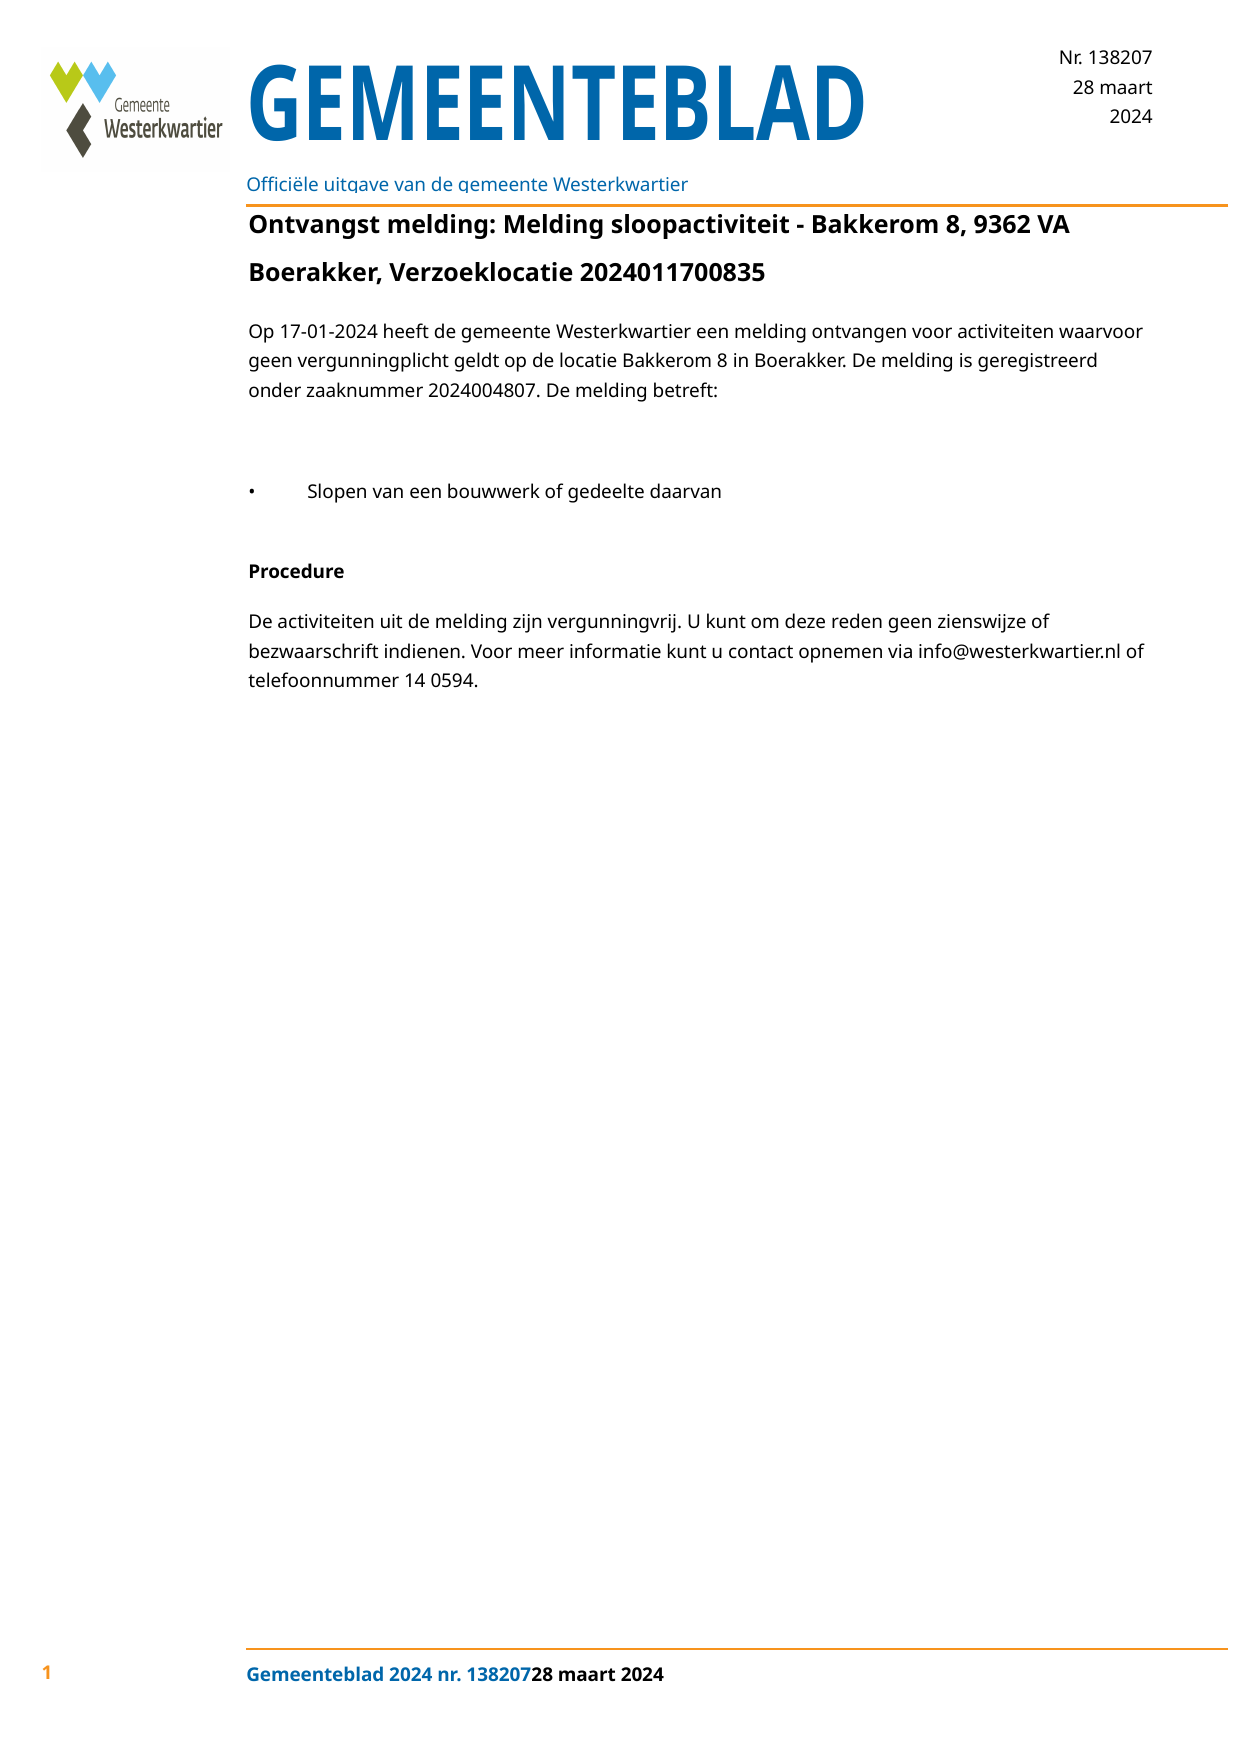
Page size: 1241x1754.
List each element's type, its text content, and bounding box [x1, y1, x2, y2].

list Slopen van een bouwwerk of gedeelte daarvan [248, 478, 1152, 504]
text Op 17-01-2024 heeft de gemeente Westerkwartier een melding ontvangen voor activiteiten waarvoor geen vergunningplicht geldt op de locatie Bakkerom 8 in Boerakker. De melding is geregistreerd onder zaaknummer 2024004807. De melding betreft: [248, 318, 1152, 403]
text Procedure [248, 558, 1152, 584]
text Ontvangst melding: Melding sloopactiviteit - Bakkerom 8, 9362 VA Boerakker, Verzoeklocatie 2024011700835 [248, 207, 1152, 288]
picture [41, 47, 231, 172]
text De activiteiten uit de melding zijn vergunningvrij. U kunt om deze reden geen zienswijze of bezwaarschrift indienen. Voor meer informatie kunt u contact opnemen via info@westerkwartier.nl of telefoonnummer 14 0594. [248, 608, 1152, 693]
